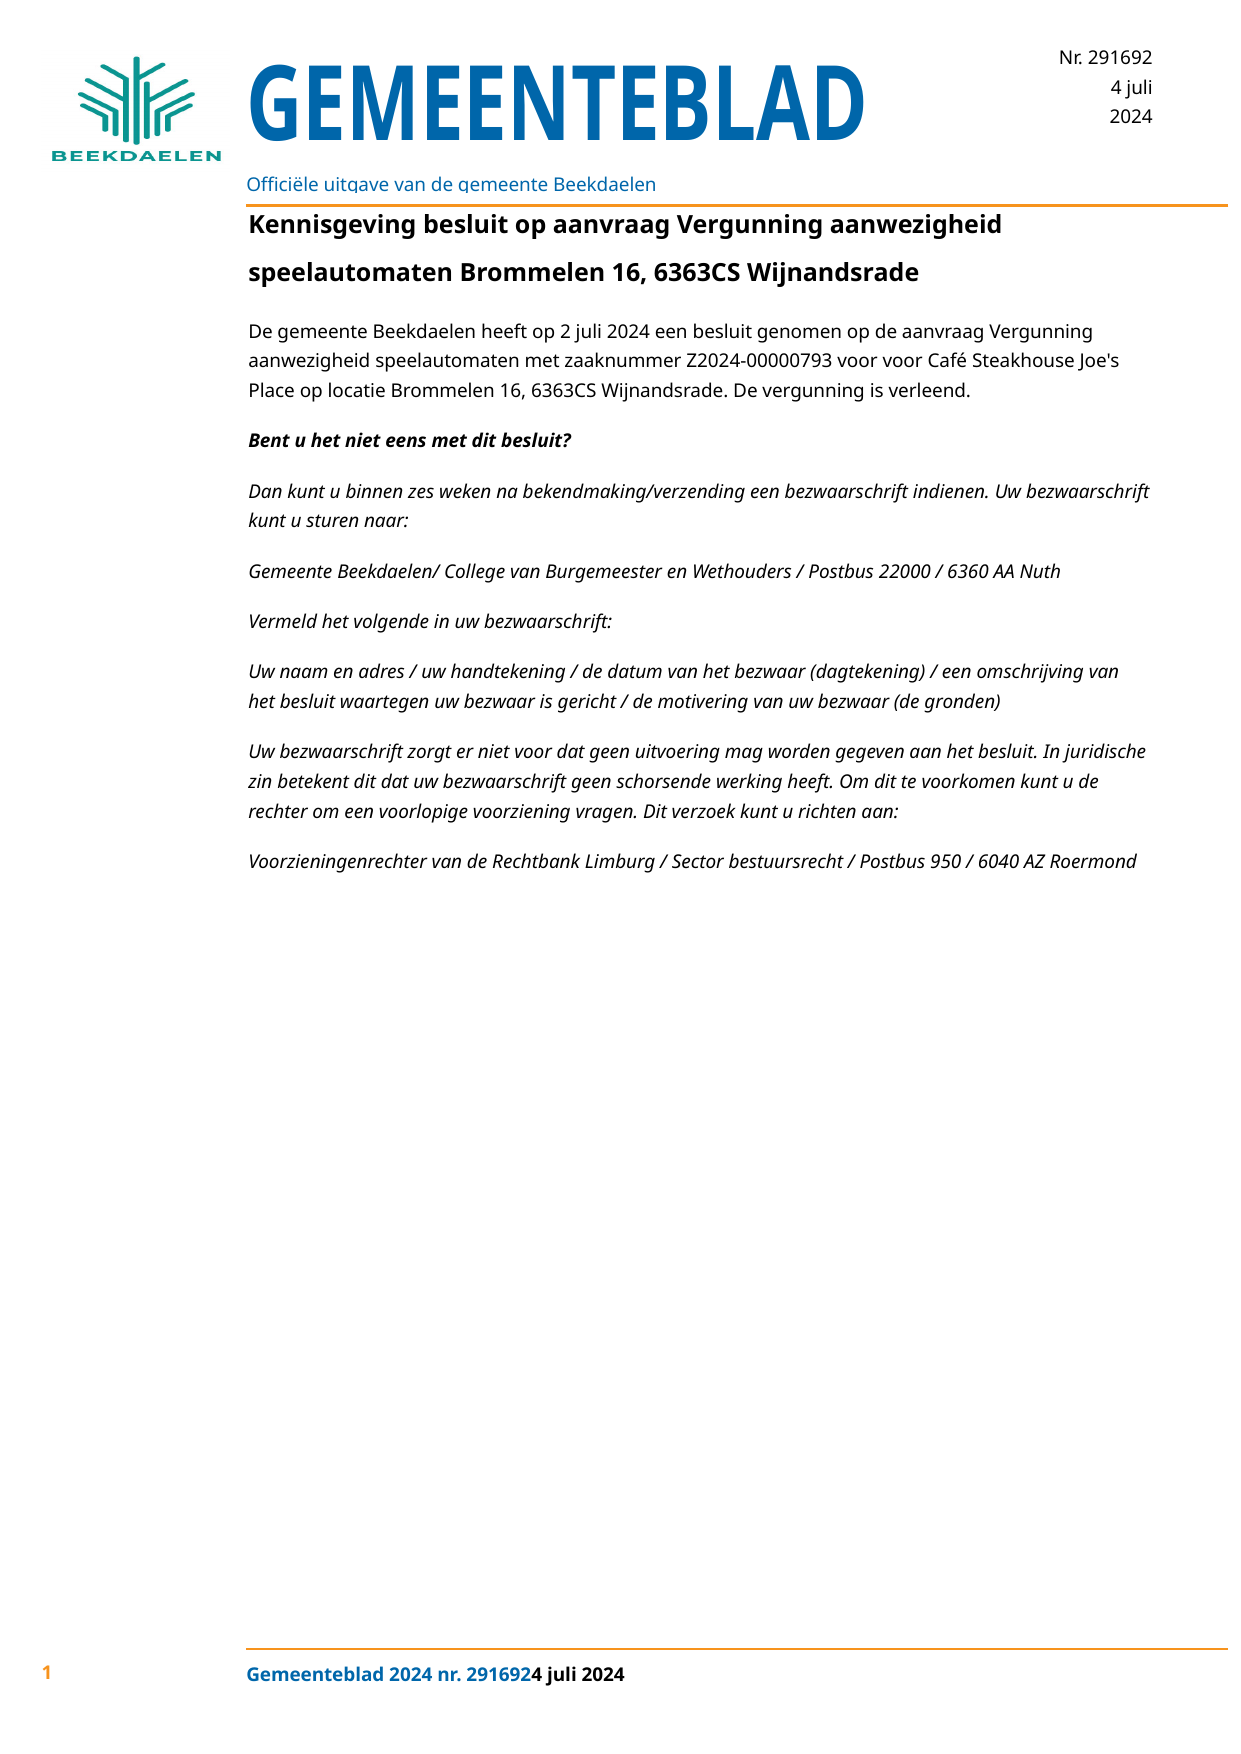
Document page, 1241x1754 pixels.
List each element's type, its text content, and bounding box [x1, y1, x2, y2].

text Bent u het niet eens met dit besluit? [248, 427, 1152, 453]
text Uw bezwaarschrift zorgt er niet voor dat geen uitvoering mag worden gegeven aan het besluit. In juridische zin betekent dit dat uw bezwaarschrift geen schorsende werking heeft. Om dit te voorkomen kunt u de rechter om een voorlopige voorziening vragen. Dit verzoek kunt u richten aan: [248, 739, 1152, 824]
text Gemeente Beekdaelen/ College van Burgemeester en Wethouders / Postbus 22000 / 6360 AA Nuth [248, 558, 1152, 584]
text Uw naam en adres / uw handtekening / de datum van het bezwaar (dagtekening) / een omschrijving van het besluit waartegen uw bezwaar is gericht / de motivering van uw bezwaar (de gronden) [248, 659, 1152, 714]
picture [41, 47, 231, 172]
text Voorzieningenrechter van de Rechtbank Limburg / Sector bestuursrecht / Postbus 950 / 6040 AZ Roermond [248, 848, 1152, 874]
text Kennisgeving besluit op aanvraag Vergunning aanwezigheid speelautomaten Brommelen 16, 6363CS Wijnandsrade [248, 207, 1152, 288]
text De gemeente Beekdaelen heeft op 2 juli 2024 een besluit genomen op de aanvraag Vergunning aanwezigheid speelautomaten met zaaknummer Z2024-00000793 voor voor Café Steakhouse Joe's Place op locatie Brommelen 16, 6363CS Wijnandsrade. De vergunning is verleend. [248, 318, 1152, 403]
text Dan kunt u binnen zes weken na bekendmaking/verzending een bezwaarschrift indienen. Uw bezwaarschrift kunt u sturen naar: [248, 478, 1152, 533]
text Vermeld het volgende in uw bezwaarschrift: [248, 608, 1152, 634]
